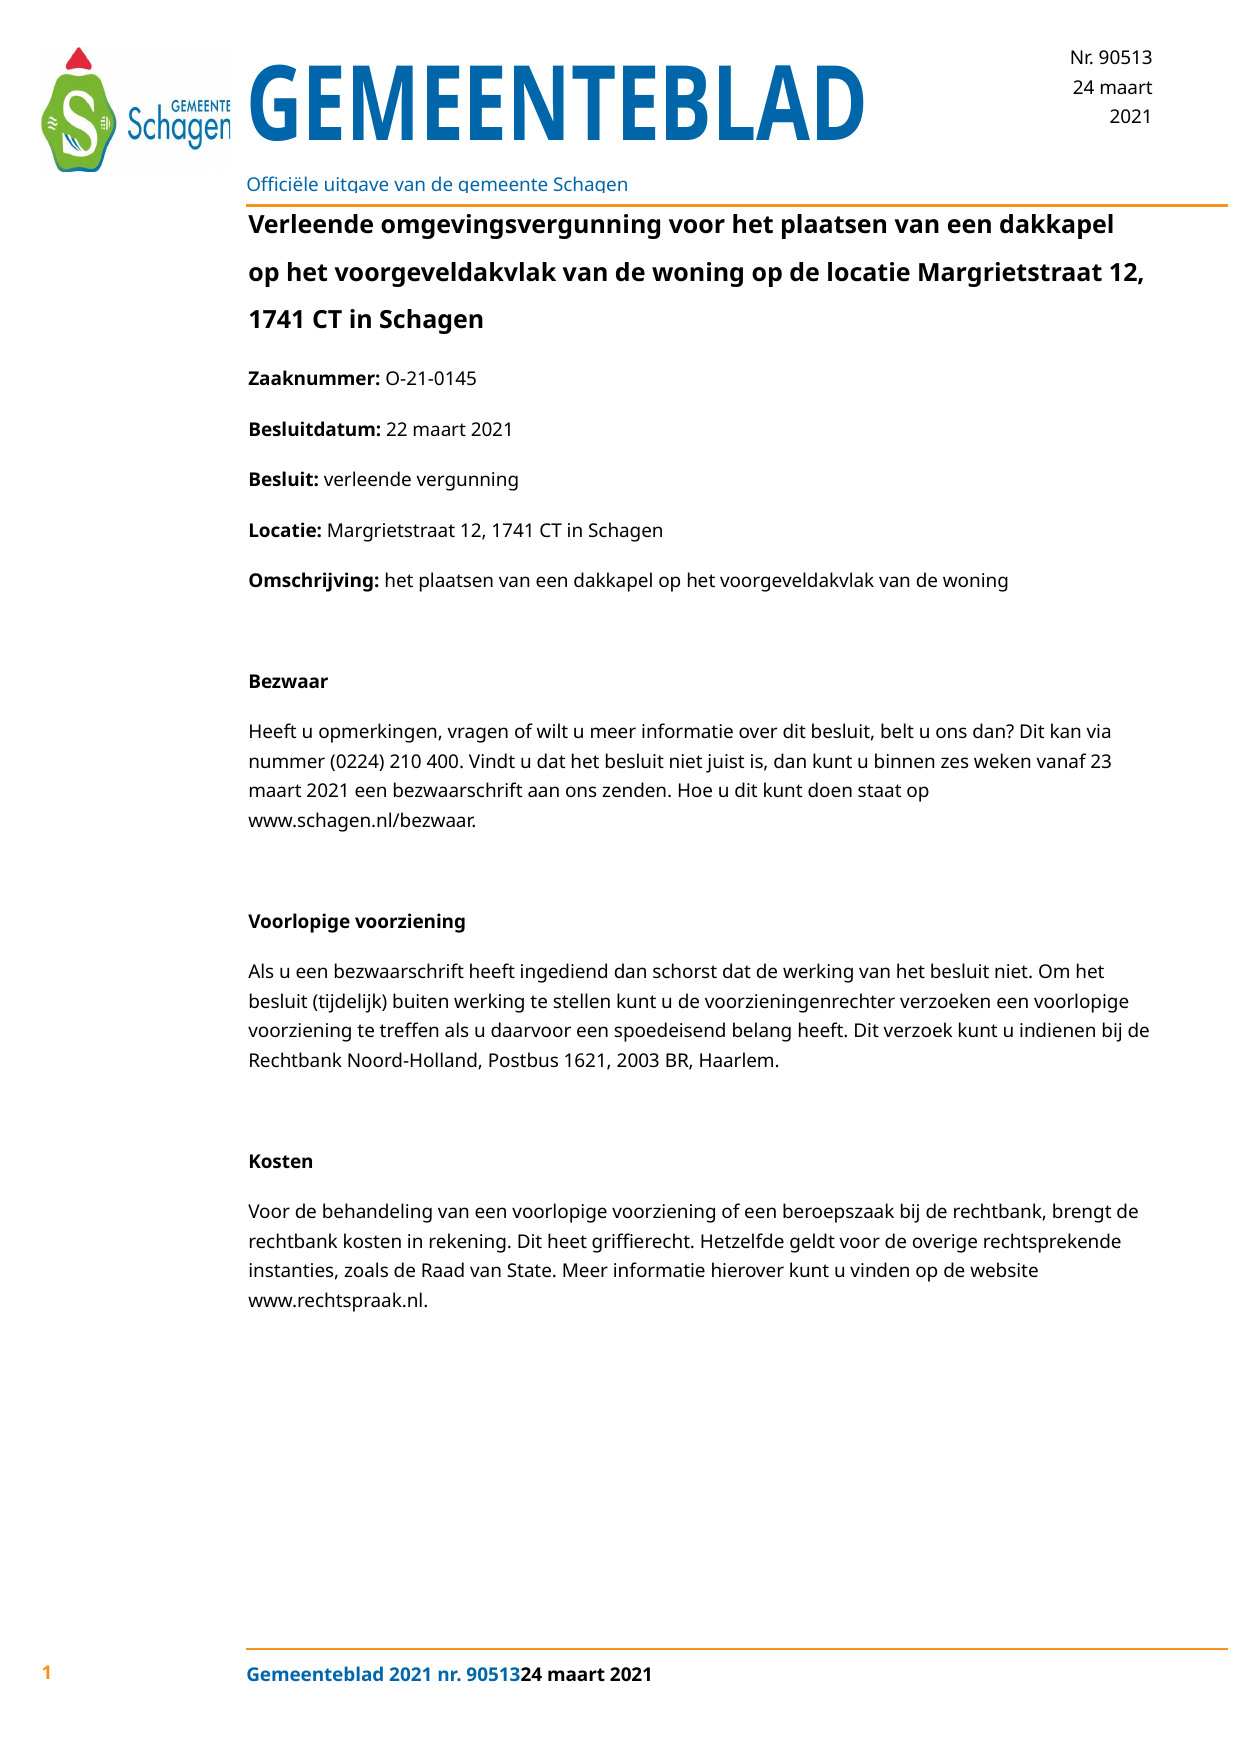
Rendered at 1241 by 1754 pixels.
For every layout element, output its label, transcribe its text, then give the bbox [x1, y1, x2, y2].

text Als u een bezwaarschrift heeft ingediend dan schorst dat de werking van het besluit niet. Om het besluit (tijdelijk) buiten werking te stellen kunt u de voorzieningenrechter verzoeken een voorlopige voorziening te treffen als u daarvoor een spoedeisend belang heeft. Dit verzoek kunt u indienen bij de Rechtbank Noord-Holland, Postbus 1621, 2003 BR, Haarlem. [248, 958, 1152, 1073]
text Verleende omgevingsvergunning voor het plaatsen van een dakkapel op het voorgeveldakvlak van de woning op de locatie Margrietstraat 12, 1741 CT in Schagen [248, 207, 1152, 336]
text Besluitdatum: 22 maart 2021 [248, 416, 1152, 442]
text Omschrijving: het plaatsen van een dakkapel op het voorgeveldakvlak van de woning [248, 567, 1152, 593]
text Voor de behandeling van een voorlopige voorziening of een beroepszaak bij de rechtbank, brengt de rechtbank kosten in rekening. Dit heet griffierecht. Hetzelfde geldt voor de overige rechtsprekende instanties, zoals de Raad van State. Meer informatie hierover kunt u vinden op de website www.rechtspraak.nl. [248, 1198, 1152, 1313]
text Kosten [248, 1148, 1152, 1174]
picture [41, 47, 231, 172]
text Voorlopige voorziening [248, 908, 1152, 934]
text Locatie: Margrietstraat 12, 1741 CT in Schagen [248, 517, 1152, 542]
text Heeft u opmerkingen, vragen of wilt u meer informatie over dit besluit, belt u ons dan? Dit kan via nummer (0224) 210 400. Vindt u dat het besluit niet juist is, dan kunt u binnen zes weken vanaf 23 maart 2021 een bezwaarschrift aan ons zenden. Hoe u dit kunt doen staat op www.schagen.nl/bezwaar. [248, 718, 1152, 833]
text Zaaknummer: O-21-0145 [248, 366, 1152, 391]
text Besluit: verleende vergunning [248, 466, 1152, 492]
text Bezwaar [248, 668, 1152, 694]
